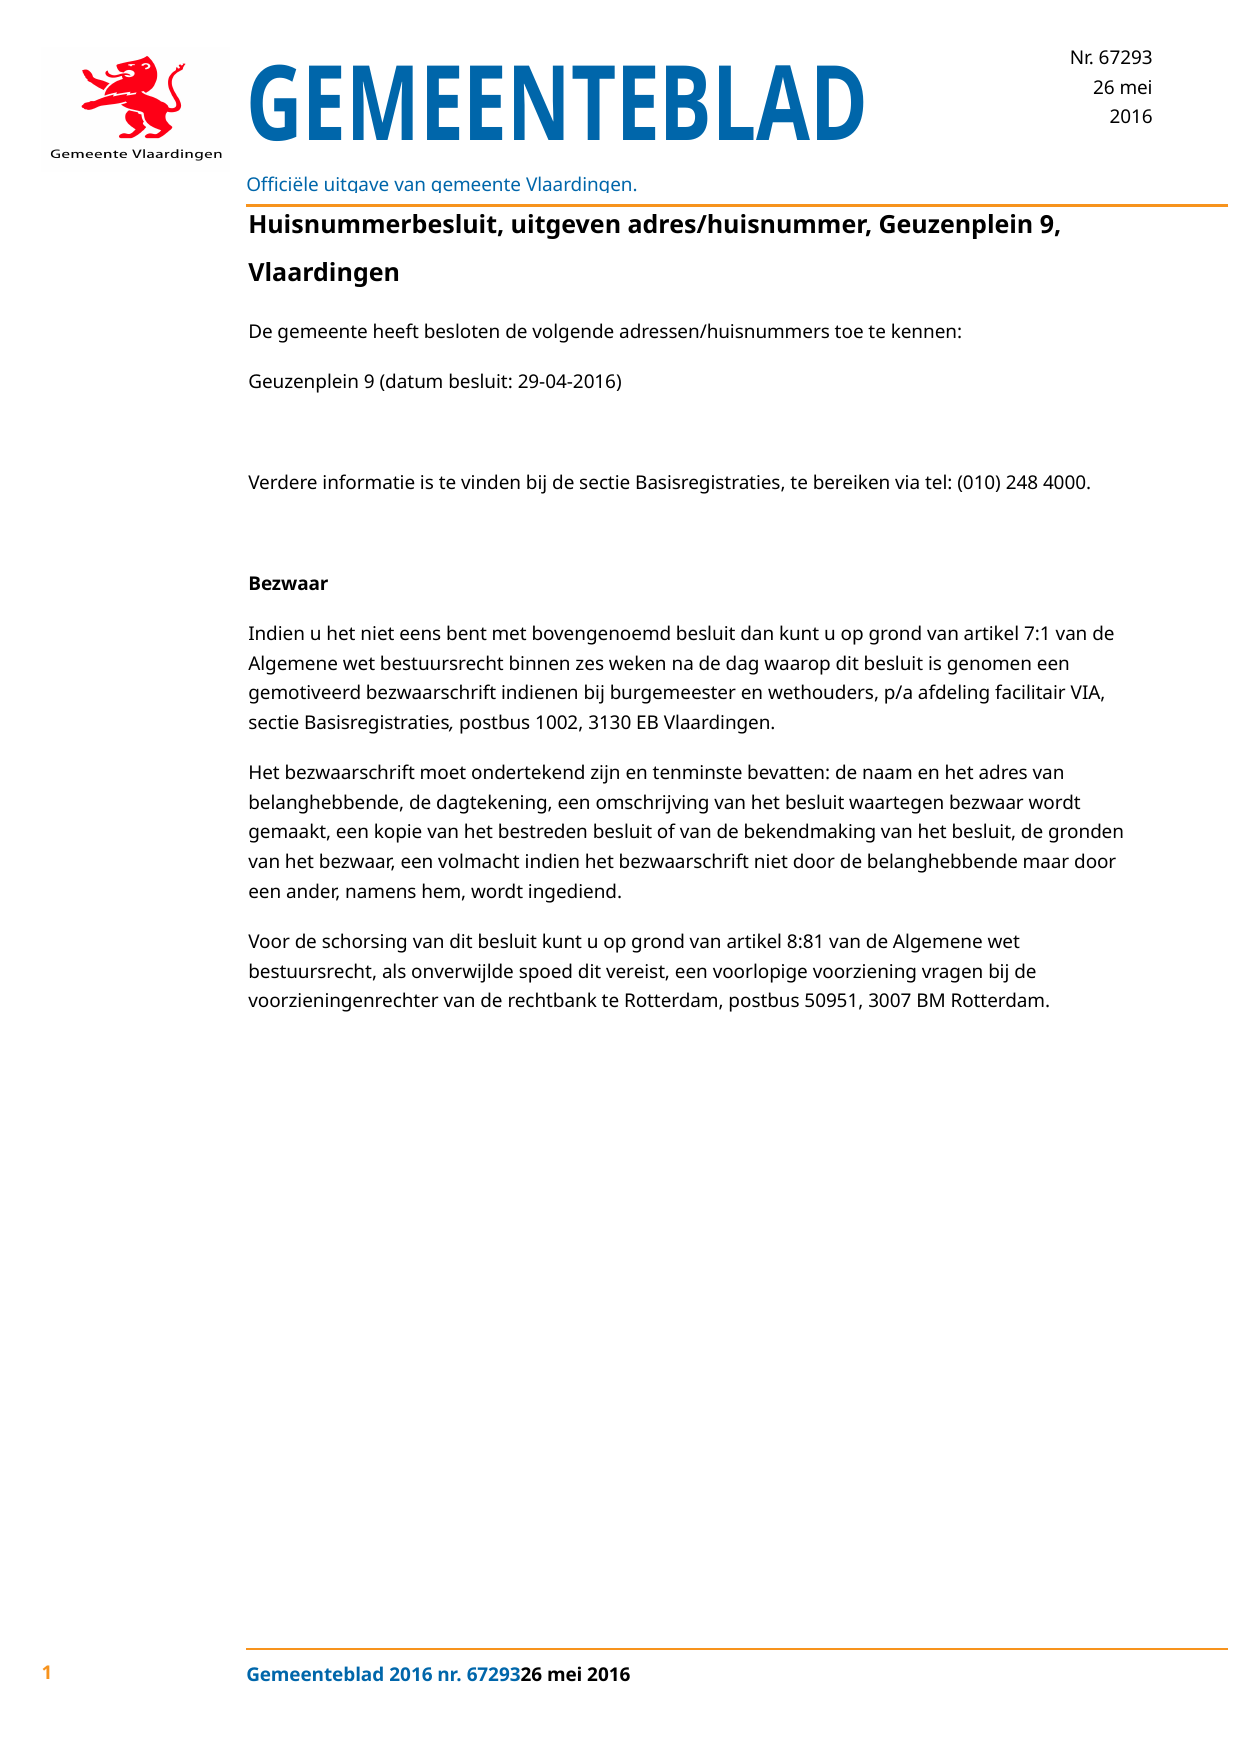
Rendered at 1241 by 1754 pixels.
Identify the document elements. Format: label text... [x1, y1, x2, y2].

text Huisnummerbesluit, uitgeven adres/huisnummer, Geuzenplein 9, Vlaardingen [248, 207, 1152, 288]
text Verdere informatie is te vinden bij de sectie Basisregistraties, te bereiken via tel: (010) 248 4000. [248, 469, 1152, 495]
text Bezwaar [248, 570, 1152, 596]
text Indien u het niet eens bent met bovengenoemd besluit dan kunt u op grond van artikel 7:1 van de Algemene wet bestuursrecht binnen zes weken na de dag waarop dit besluit is genomen een gemotiveerd bezwaarschrift indienen bij burgemeester en wethouders, p/a afdeling facilitair VIA, sectie Basisregistraties, postbus 1002, 3130 EB Vlaardingen. [248, 620, 1152, 735]
text Het bezwaarschrift moet ondertekend zijn en tenminste bevatten: de naam en het adres van belanghebbende, de dagtekening, een omschrijving van het besluit waartegen bezwaar wordt gemaakt, een kopie van het bestreden besluit of van de bekendmaking van het besluit, de gronden van het bezwaar, een volmacht indien het bezwaarschrift niet door de belanghebbende maar door een ander, namens hem, wordt ingediend. [248, 759, 1152, 904]
picture [41, 47, 231, 172]
text De gemeente heeft besloten de volgende adressen/huisnummers toe te kennen: [248, 318, 1152, 344]
text Geuzenplein 9 (datum besluit: 29-04-2016) [248, 368, 1152, 394]
text Voor de schorsing van dit besluit kunt u op grond van artikel 8:81 van de Algemene wet bestuursrecht, als onverwijlde spoed dit vereist, een voorlopige voorziening vragen bij de voorzieningenrechter van de rechtbank te Rotterdam, postbus 50951, 3007 BM Rotterdam. [248, 928, 1152, 1013]
